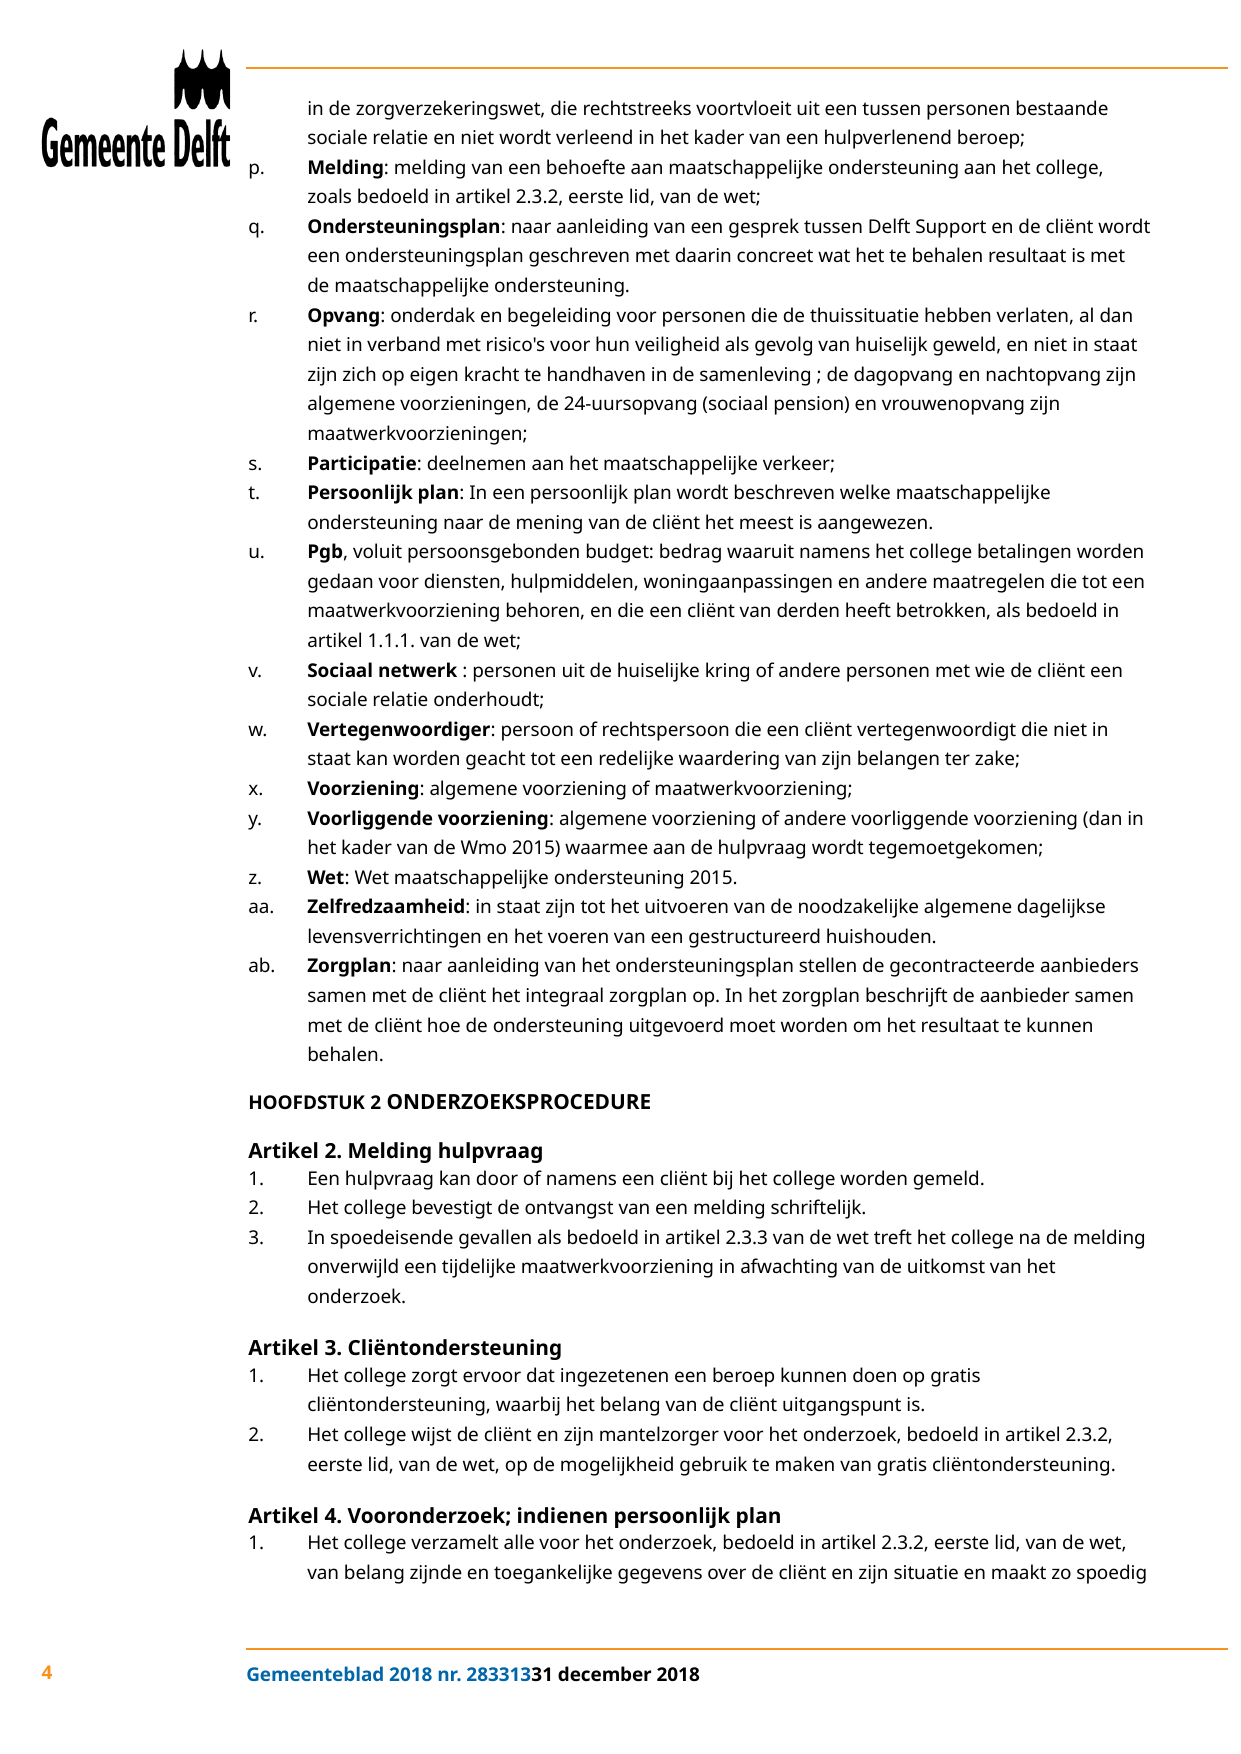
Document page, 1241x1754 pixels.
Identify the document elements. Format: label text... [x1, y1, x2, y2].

list Opvang: onderdak en begeleiding voor personen die de thuissituatie hebben verlaten, al dan niet in verband met risico's voor hun veiligheid als gevolg van huiselijk geweld, en niet in staat zijn zich op eigen kracht te handhaven in de samenleving ; de dagopvang en nachtopvang zijn algemene voorzieningen, de 24-uursopvang (sociaal pension) en vrouwenopvang zijn maatwerkvoorzieningen; [248, 302, 1152, 446]
list Het college zorgt ervoor dat ingezetenen een beroep kunnen doen op gratis cliëntondersteuning, waarbij het belang van de cliënt uitgangspunt is. [248, 1362, 1152, 1417]
text Artikel 4. Vooronderzoek; indienen persoonlijk plan [248, 1501, 1152, 1529]
list In spoedeisende gevallen als bedoeld in artikel 2.3.3 van de wet treft het college na de melding onverwijld een tijdelijke maatwerkvoorziening in afwachting van de uitkomst van het onderzoek. [248, 1224, 1152, 1309]
list Het college wijst de cliënt en zijn mantelzorger voor het onderzoek, bedoeld in artikel 2.3.2, eerste lid, van de wet, op de mogelijkheid gebruik te maken van gratis cliëntondersteuning. [248, 1421, 1152, 1476]
text Artikel 2. Melding hulpvraag [248, 1136, 1152, 1165]
list in de zorgverzekeringswet, die rechtstreeks voortvloeit uit een tussen personen bestaande sociale relatie en niet wordt verleend in het kader van een hulpverlenend beroep; [248, 95, 1152, 150]
list Participatie: deelnemen aan het maatschappelijke verkeer; [248, 450, 1152, 476]
list Een hulpvraag kan door of namens een cliënt bij het college worden gemeld. [248, 1165, 1152, 1191]
list Persoonlijk plan: In een persoonlijk plan wordt beschreven welke maatschappelijke ondersteuning naar de mening van de cliënt het meest is aangewezen. [248, 479, 1152, 535]
text Artikel 3. Cliëntondersteuning [248, 1333, 1152, 1362]
list Het college bevestigt de ontvangst van een melding schriftelijk. [248, 1194, 1152, 1220]
list Voorziening: algemene voorziening of maatwerkvoorziening; [248, 775, 1152, 801]
list Zelfredzaamheid: in staat zijn tot het uitvoeren van de noodzakelijke algemene dagelijkse levensverrichtingen en het voeren van een gestructureerd huishouden. [248, 893, 1152, 949]
list Wet: Wet maatschappelijke ondersteuning 2015. [248, 864, 1152, 890]
list Vertegenwoordiger: persoon of rechtspersoon die een cliënt vertegenwoordigt die niet in staat kan worden geacht tot een redelijke waardering van zijn belangen ter zake; [248, 716, 1152, 771]
picture [41, 47, 231, 172]
list Het college verzamelt alle voor het onderzoek, bedoeld in artikel 2.3.2, eerste lid, van de wet, van belang zijnde en toegankelijke gegevens over de cliënt en zijn situatie en maakt zo spoedig [248, 1529, 1152, 1585]
list Sociaal netwerk : personen uit de huiselijke kring of andere personen met wie de cliёnt een sociale relatie onderhoudt; [248, 657, 1152, 712]
list Ondersteuningsplan: naar aanleiding van een gesprek tussen Delft Support en de cliënt wordt een ondersteuningsplan geschreven met daarin concreet wat het te behalen resultaat is met de maatschappelijke ondersteuning. [248, 213, 1152, 298]
list Voorliggende voorziening: algemene voorziening of andere voorliggende voorziening (dan in het kader van de Wmo 2015) waarmee aan de hulpvraag wordt tegemoetgekomen; [248, 805, 1152, 860]
text HOOFDSTUK 2 ONDERZOEKSPROCEDURE [248, 1087, 1152, 1116]
list Pgb, voluit persoonsgebonden budget: bedrag waaruit namens het college betalingen worden gedaan voor diensten, hulpmiddelen, woningaanpassingen en andere maatregelen die tot een maatwerkvoorziening behoren, en die een cliënt van derden heeft betrokken, als bedoeld in artikel 1.1.1. van de wet; [248, 538, 1152, 653]
list Zorgplan: naar aanleiding van het ondersteuningsplan stellen de gecontracteerde aanbieders samen met de cliënt het integraal zorgplan op. In het zorgplan beschrijft de aanbieder samen met de cliënt hoe de ondersteuning uitgevoerd moet worden om het resultaat te kunnen behalen. [248, 953, 1152, 1067]
list Melding: melding van een behoefte aan maatschappelijke ondersteuning aan het college, zoals bedoeld in artikel 2.3.2, eerste lid, van de wet; [248, 154, 1152, 209]
